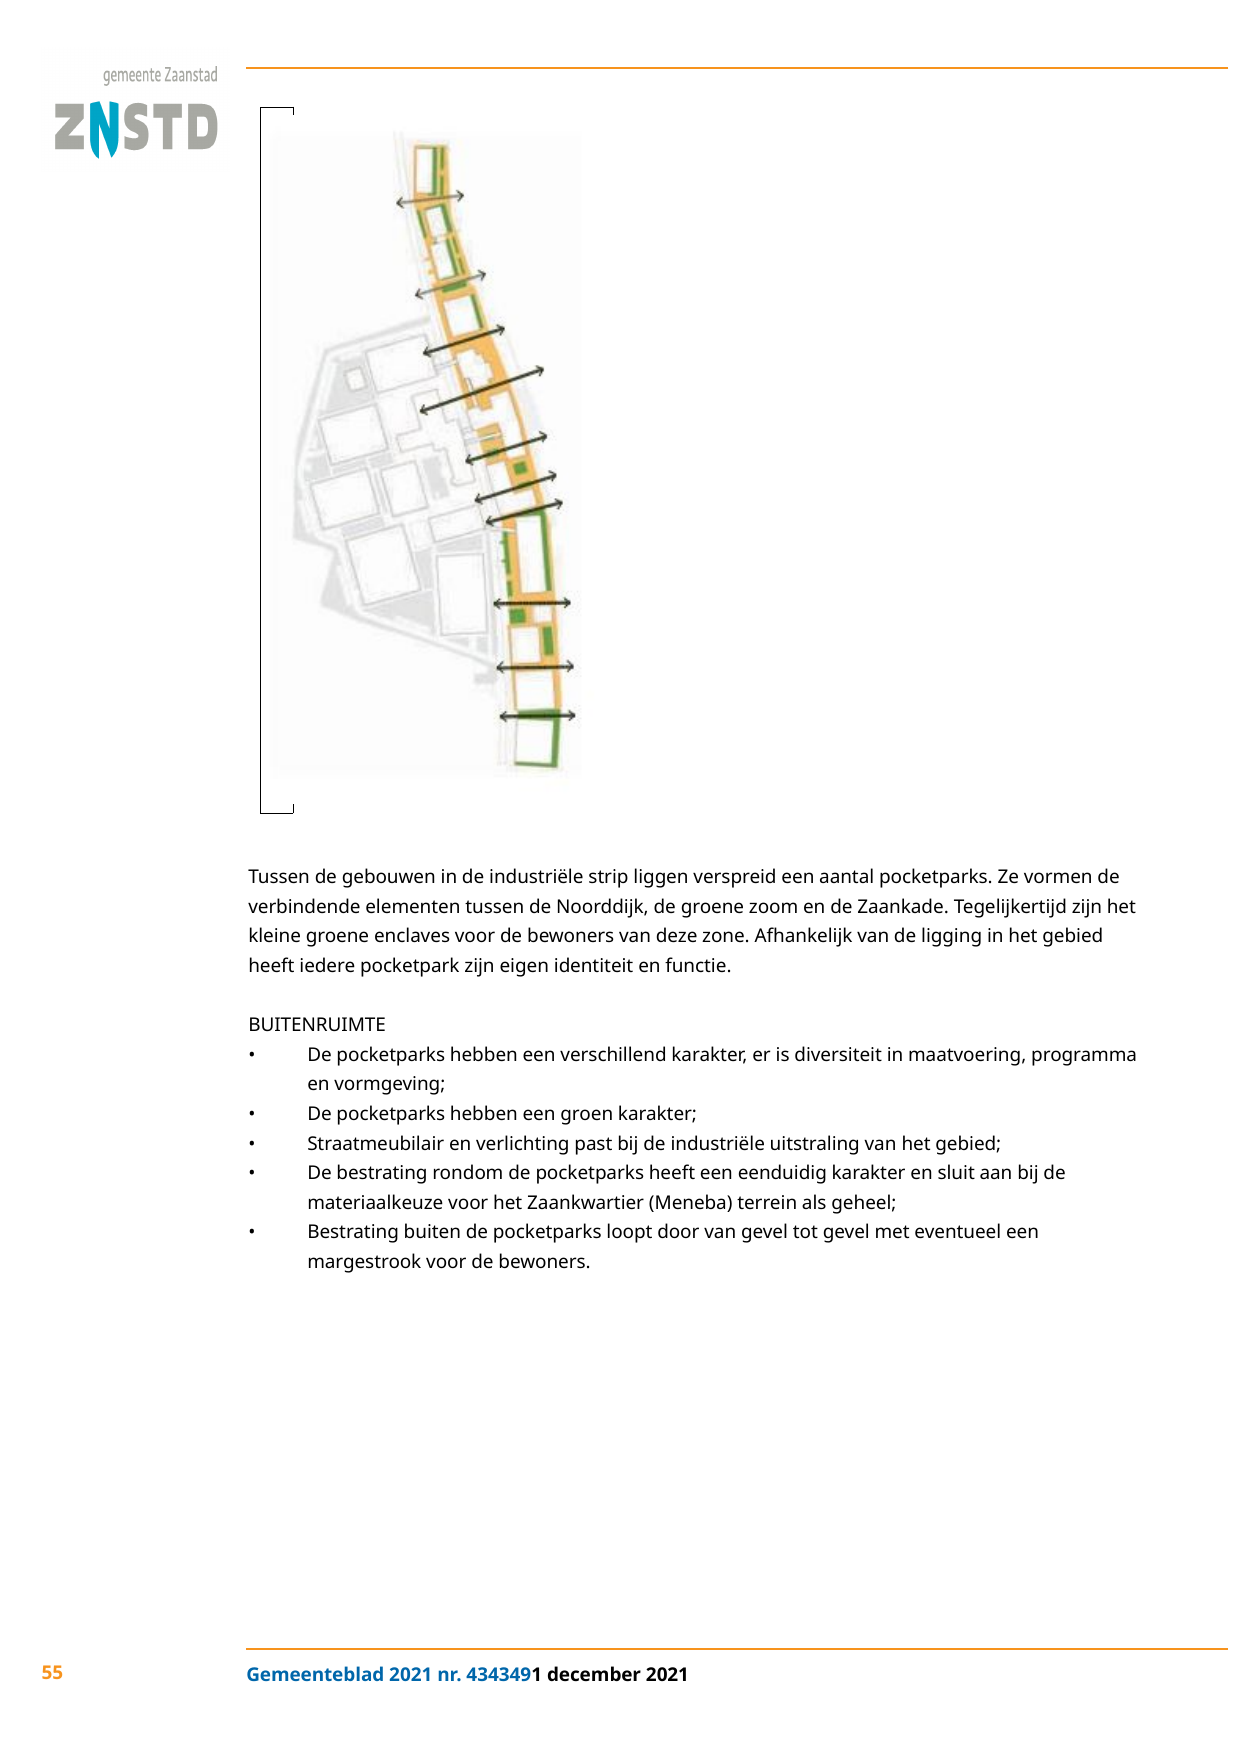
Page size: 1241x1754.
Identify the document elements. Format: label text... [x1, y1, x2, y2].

list De pocketparks hebben een verschillend karakter, er is diversiteit in maatvoering, programma en vormgeving; [248, 1041, 1152, 1096]
list Straatmeubilair en verlichting past bij de industriële uitstraling van het gebied; [248, 1130, 1152, 1156]
list De pocketparks hebben een groen karakter; [248, 1100, 1152, 1126]
text Tussen de gebouwen in de industriële strip liggen verspreid een aantal pocketparks. Ze vormen de verbindende elementen tussen de Noorddijk, de groene zoom en de Zaankade. Tegelijkertijd zijn het kleine groene enclaves voor de bewoners van deze zone. Afhankelijk van de ligging in het gebied heeft iedere pocketpark zijn eigen identiteit en functie. [248, 863, 1152, 978]
list De bestrating rondom de pocketparks heeft een eenduidig karakter en sluit aan bij de materiaalkeuze voor het Zaankwartier (Meneba) terrein als geheel; [248, 1159, 1152, 1215]
picture [268, 115, 610, 804]
text BUITENRUIMTE [248, 1011, 1152, 1037]
picture [41, 47, 231, 172]
list Bestrating buiten de pocketparks loopt door van gevel tot gevel met eventueel een margestrook voor de bewoners. [248, 1218, 1152, 1274]
